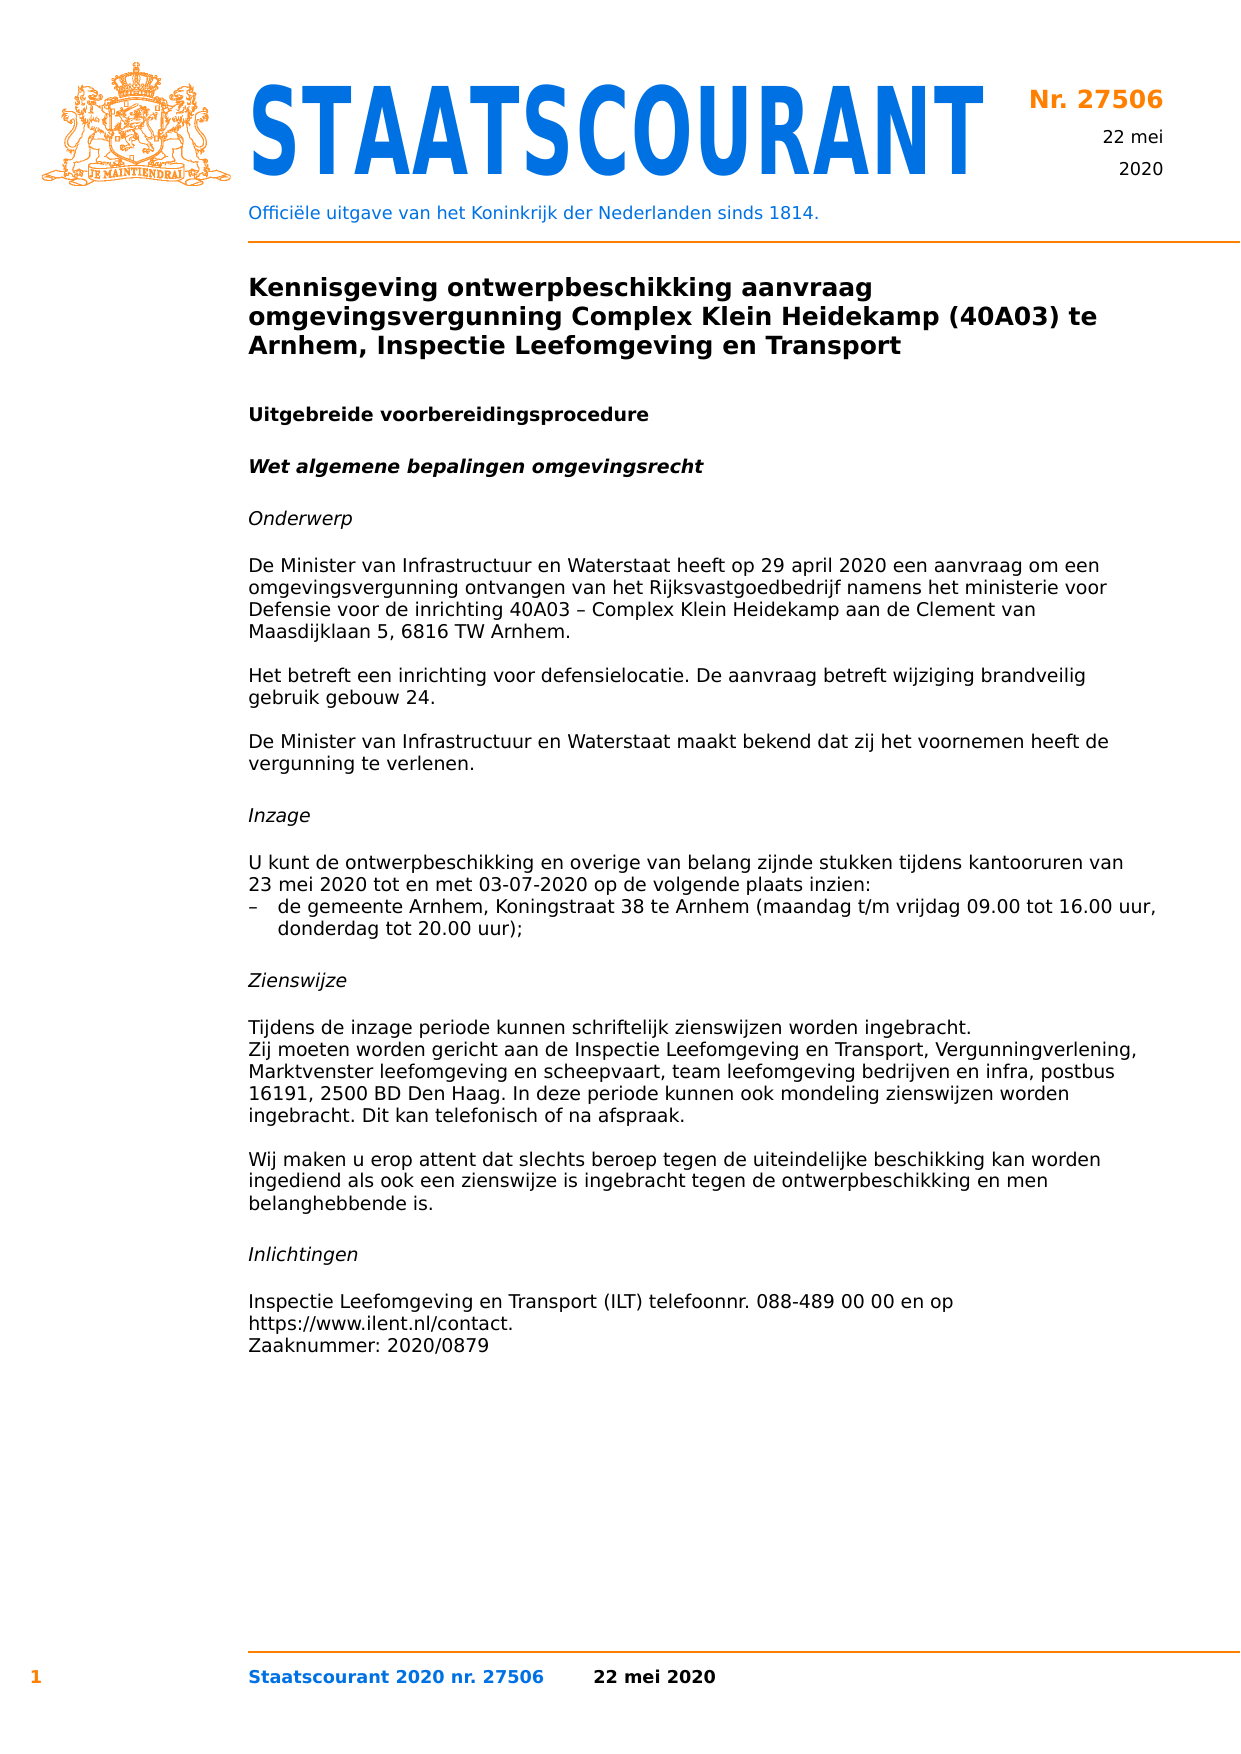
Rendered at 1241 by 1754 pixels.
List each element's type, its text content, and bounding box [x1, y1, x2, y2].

text – de gemeente Arnhem, Koningstraat 38 te Arnhem (maandag t/m vrijdag 09.00 tot 16.00 uur, donderdag tot 20.00 uur); [248, 896, 1163, 940]
text Zaaknummer: 2020/0879 [248, 1335, 1163, 1357]
table_cell 22 mei [998, 121, 1240, 153]
text De Minister van Infrastructuur en Waterstaat heeft op 29 april 2020 een aanvraag om een omgevingsvergunning ontvangen van het Rijksvastgoedbedrijf namens het ministerie voor Defensie voor de inrichting 40A03 – Complex Klein Heidekamp aan de Clement van Maasdijklaan 5, 6816 TW Arnhem. [248, 555, 1163, 643]
subtitle Zienswijze [248, 970, 1163, 992]
table_header STAATSCOURANT [248, 62, 998, 203]
text Wij maken u erop attent dat slechts beroep tegen de uiteindelijke beschikking kan worden ingediend als ook een zienswijze is ingebracht tegen de ontwerpbeschikking en men belanghebbende is. [248, 1148, 1163, 1214]
subtitle Onderwerp [248, 508, 1163, 530]
picture [41, 62, 231, 186]
subtitle Kennisgeving ontwerpbeschikking aanvraag omgevingsvergunning Complex Klein Heidekamp (40A03) te Arnhem, Inspectie Leefomgeving en Transport [248, 273, 1163, 361]
subtitle Inzage [248, 805, 1163, 827]
subtitle Wet algemene bepalingen omgevingsrecht [248, 456, 1163, 478]
text U kunt de ontwerpbeschikking en overige van belang zijnde stukken tijdens kantooruren van 23 mei 2020 tot en met 03-07-2020 op de volgende plaats inzien: [248, 852, 1163, 896]
subtitle Inlichtingen [248, 1244, 1163, 1266]
text De Minister van Infrastructuur en Waterstaat maakt bekend dat zij het voornemen heeft de vergunning te verlenen. [248, 731, 1163, 775]
subtitle Uitgebreide voorbereidingsprocedure [248, 404, 1163, 426]
text Het betreft een inrichting voor defensielocatie. De aanvraag betreft wijziging brandveilig gebruik gebouw 24. [248, 665, 1163, 709]
table_header [25, 62, 248, 241]
text Zij moeten worden gericht aan de Inspectie Leefomgeving en Transport, Vergunningverlening, Marktvenster leefomgeving en scheepvaart, team leefomgeving bedrijven en infra, postbus 16191, 2500 BD Den Haag. In deze periode kunnen ook mondeling zienswijzen worden ingebracht. Dit kan telefonisch of na afspraak. [248, 1039, 1163, 1127]
table_header Nr. 27506 [998, 62, 1240, 121]
table_cell 2020 [998, 153, 1240, 203]
text Tijdens de inzage periode kunnen schriftelijk zienswijzen worden ingebracht. [248, 1017, 1163, 1039]
text Inspectie Leefomgeving en Transport (ILT) telefoonnr. 088-489 00 00 en op https://www.ilent.nl/contact. [248, 1291, 1163, 1335]
table_cell Officiële uitgave van het Koninkrijk der Nederlanden sinds 1814. [248, 203, 1240, 241]
